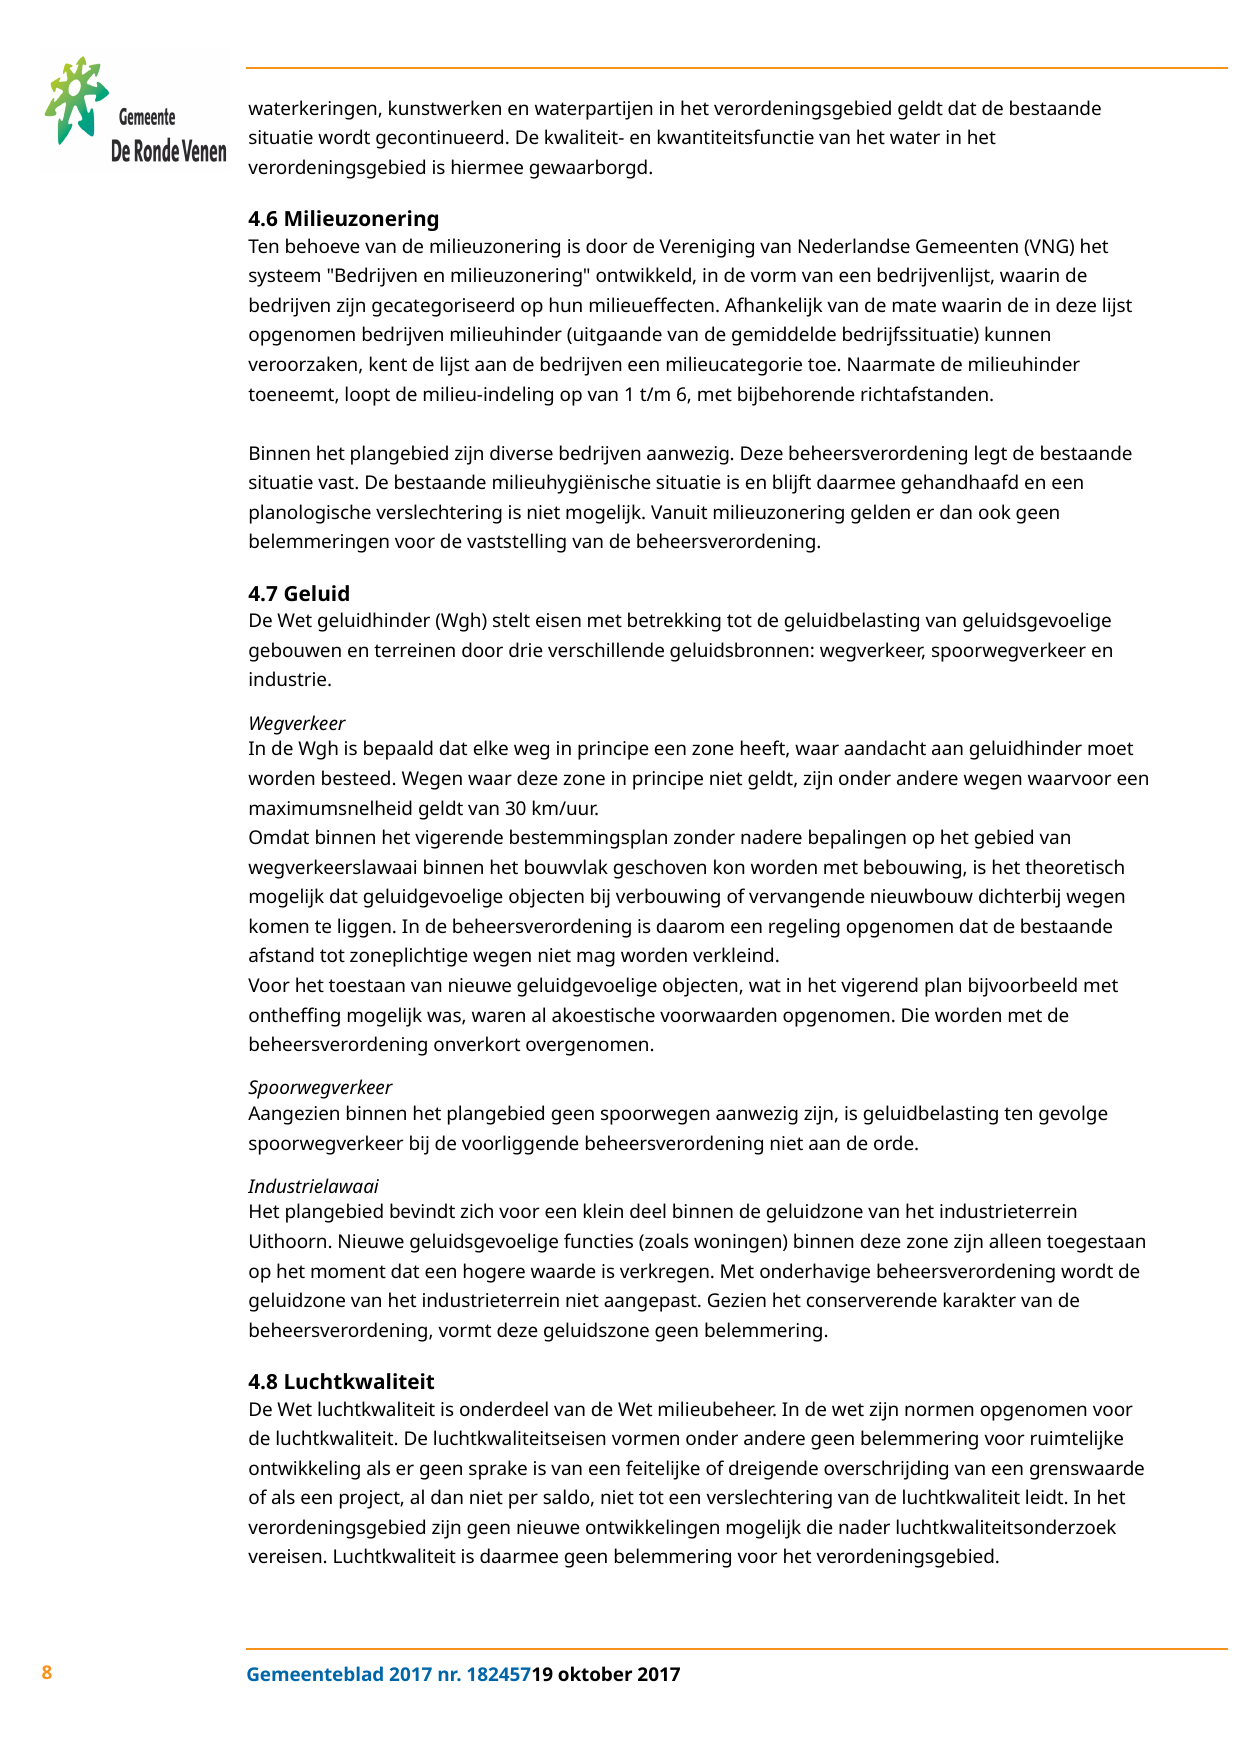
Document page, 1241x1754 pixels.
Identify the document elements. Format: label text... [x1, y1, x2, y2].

text In de Wgh is bepaald dat elke weg in principe een zone heeft, waar aandacht aan geluidhinder moet worden besteed. Wegen waar deze zone in principe niet geldt, zijn onder andere wegen waarvoor een maximumsnelheid geldt van 30 km/uur. [248, 736, 1152, 820]
text Spoorwegverkeer [248, 1074, 1152, 1100]
text 4.7 Geluid [248, 579, 1152, 607]
text Omdat binnen het vigerende bestemmingsplan zonder nadere bepalingen op het gebied van wegverkeerslawaai binnen het bouwvlak geschoven kon worden met bebouwing, is het theoretisch mogelijk dat geluidgevoelige objecten bij verbouwing of vervangende nieuwbouw dichterbij wegen komen te liggen. In de beheersverordening is daarom een regeling opgenomen dat de bestaande afstand tot zoneplichtige wegen niet mag worden verkleind. [248, 824, 1152, 968]
text Aangezien binnen het plangebied geen spoorwegen aanwezig zijn, is geluidbelasting ten gevolge spoorwegverkeer bij de voorliggende beheersverordening niet aan de orde. [248, 1100, 1152, 1156]
text Het plangebied bevindt zich voor een klein deel binnen de geluidzone van het industrieterrein Uithoorn. Nieuwe geluidsgevoelige functies (zoals woningen) binnen deze zone zijn alleen toegestaan op het moment dat een hogere waarde is verkregen. Met onderhavige beheersverordening wordt de geluidzone van het industrieterrein niet aangepast. Gezien het conserverende karakter van de beheersverordening, vormt deze geluidszone geen belemmering. [248, 1199, 1152, 1343]
text Binnen het plangebied zijn diverse bedrijven aanwezig. Deze beheersverordening legt de bestaande situatie vast. De bestaande milieuhygiënische situatie is en blijft daarmee gehandhaafd en een planologische verslechtering is niet mogelijk. Vanuit milieuzonering gelden er dan ook geen belemmeringen voor de vaststelling van de beheersverordening. [248, 440, 1152, 554]
text De Wet geluidhinder (Wgh) stelt eisen met betrekking tot de geluidbelasting van geluidsgevoelige gebouwen en terreinen door drie verschillende geluidsbronnen: wegverkeer, spoorwegverkeer en industrie. [248, 607, 1152, 692]
picture [41, 47, 231, 172]
text Ten behoeve van de milieuzonering is door de Vereniging van Nederlandse Gemeenten (VNG) het systeem "Bedrijven en milieuzonering" ontwikkeld, in de vorm van een bedrijvenlijst, waarin de bedrijven zijn gecategoriseerd op hun milieueffecten. Afhankelijk van de mate waarin de in deze lijst opgenomen bedrijven milieuhinder (uitgaande van de gemiddelde bedrijfssituatie) kunnen veroorzaken, kent de lijst aan de bedrijven een milieucategorie toe. Naarmate de milieuhinder toeneemt, loopt de milieu-indeling op van 1 t/m 6, met bijbehorende richtafstanden. [248, 233, 1152, 406]
text De Wet luchtkwaliteit is onderdeel van de Wet milieubeheer. In de wet zijn normen opgenomen voor de luchtkwaliteit. De luchtkwaliteitseisen vormen onder andere geen belemmering voor ruimtelijke ontwikkeling als er geen sprake is van een feitelijke of dreigende overschrijding van een grenswaarde of als een project, al dan niet per saldo, niet tot een verslechtering van de luchtkwaliteit leidt. In het verordeningsgebied zijn geen nieuwe ontwikkelingen mogelijk die nader luchtkwaliteitsonderzoek vereisen. Luchtkwaliteit is daarmee geen belemmering voor het verordeningsgebied. [248, 1396, 1152, 1569]
text 4.6 Milieuzonering [248, 204, 1152, 233]
text Wegverkeer [248, 710, 1152, 736]
text Voor het toestaan van nieuwe geluidgevoelige objecten, wat in het vigerend plan bijvoorbeeld met ontheffing mogelijk was, waren al akoestische voorwaarden opgenomen. Die worden met de beheersverordening onverkort overgenomen. [248, 972, 1152, 1057]
text waterkeringen, kunstwerken en waterpartijen in het verordeningsgebied geldt dat de bestaande situatie wordt gecontinueerd. De kwaliteit- en kwantiteitsfunctie van het water in het verordeningsgebied is hiermee gewaarborgd. [248, 95, 1152, 180]
text Industrielawaai [248, 1173, 1152, 1199]
text 4.8 Luchtkwaliteit [248, 1367, 1152, 1396]
